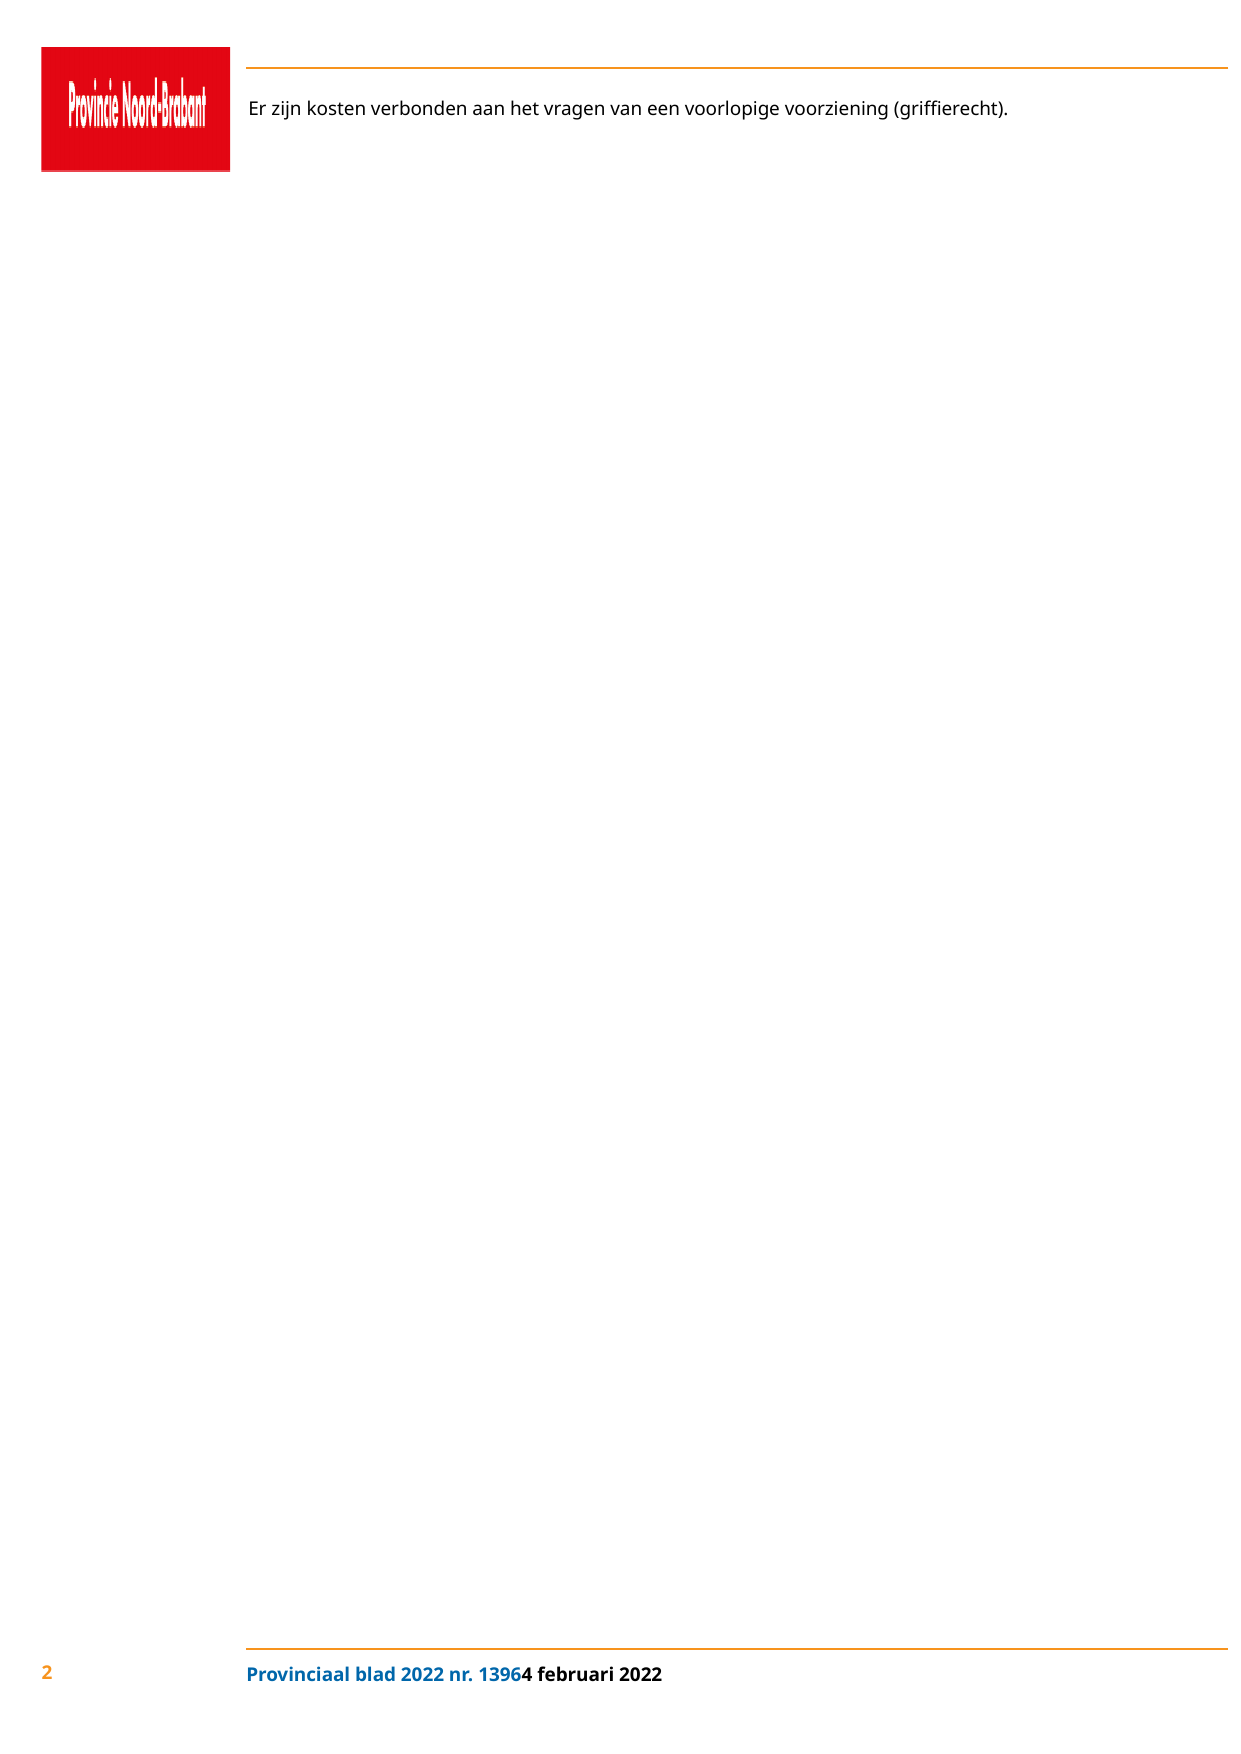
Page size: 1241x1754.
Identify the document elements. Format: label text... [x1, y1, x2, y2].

text Er zijn kosten verbonden aan het vragen van een voorlopige voorziening (griffierecht). [248, 95, 1152, 121]
picture [41, 47, 231, 172]
